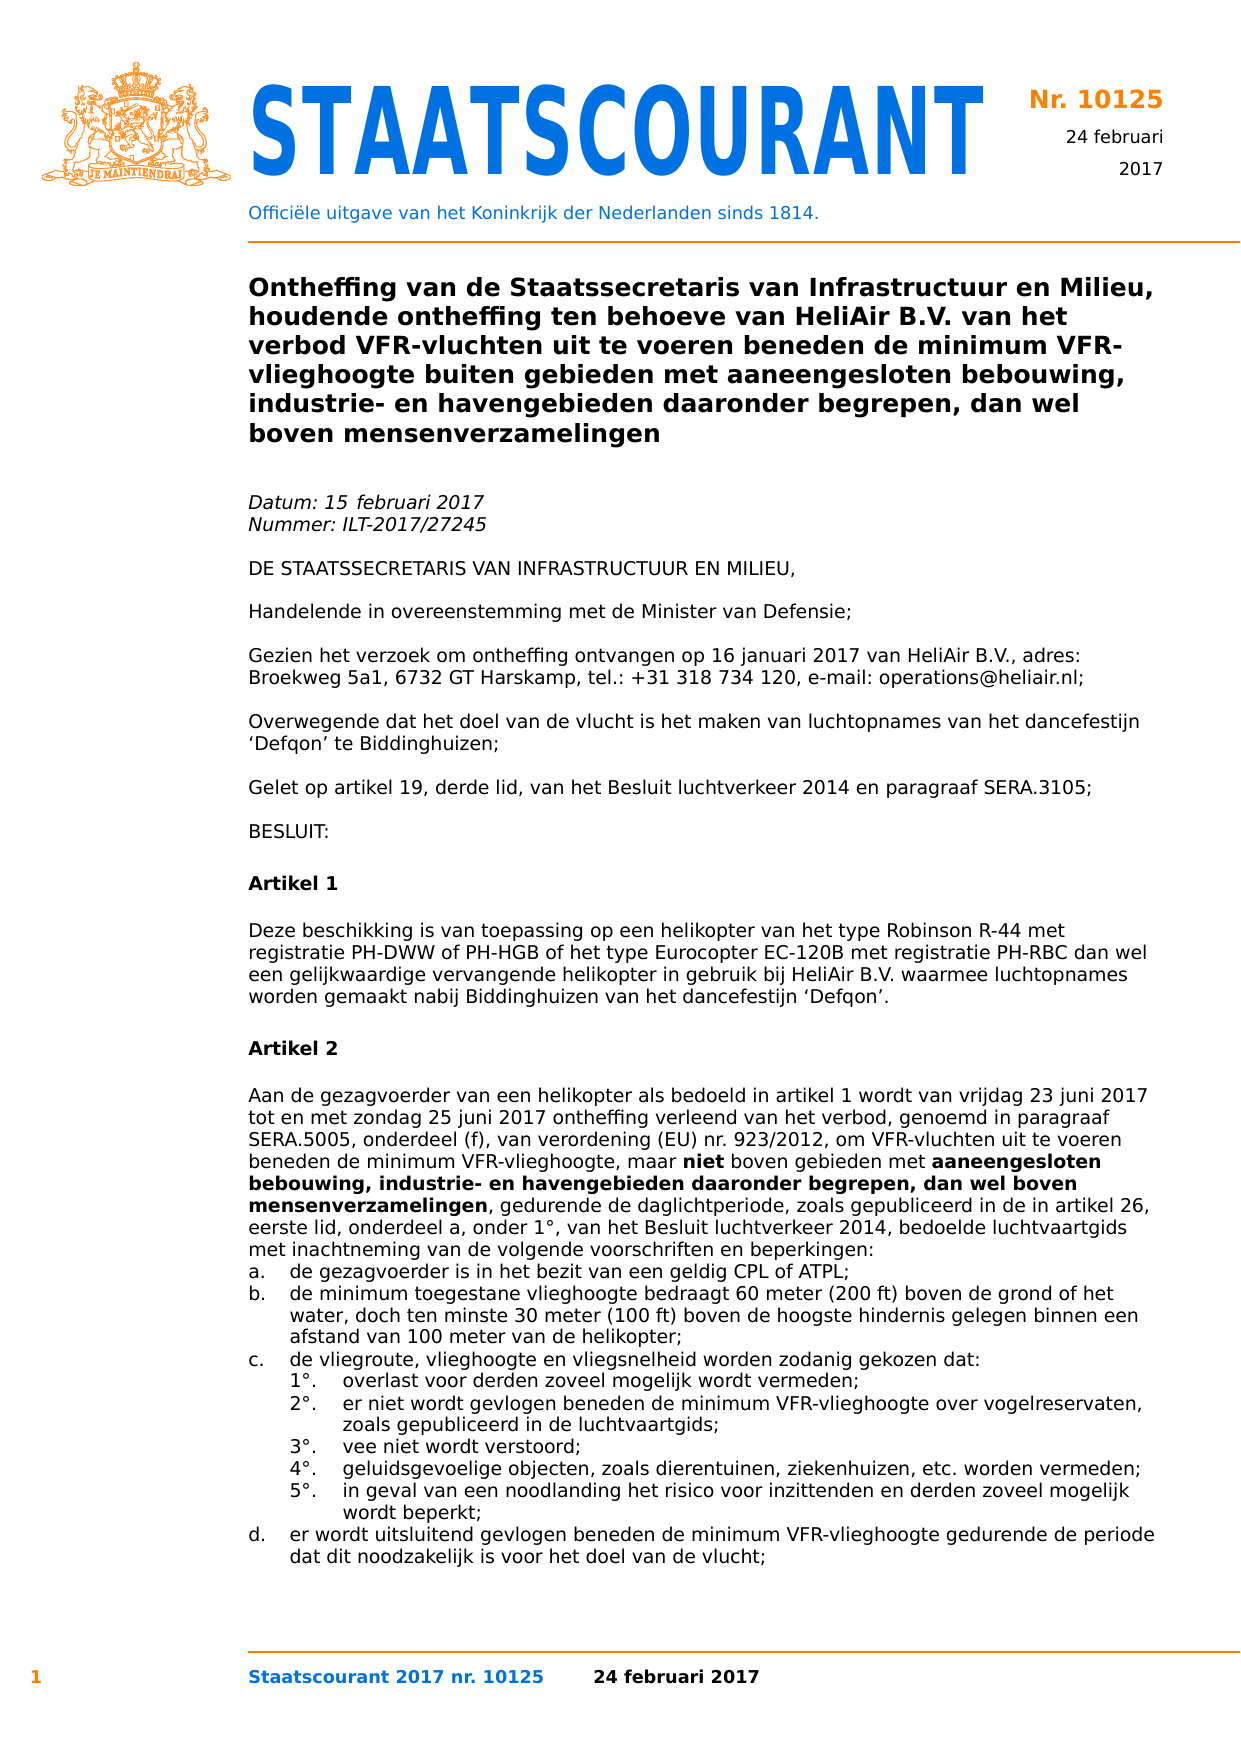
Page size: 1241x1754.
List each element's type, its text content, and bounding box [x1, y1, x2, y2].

text 3°. vee niet wordt verstoord; [289, 1436, 1163, 1458]
text 1°. overlast voor derden zoveel mogelijk wordt vermeden; [289, 1370, 1163, 1392]
text Overwegende dat het doel van de vlucht is het maken van luchtopnames van het dancefestijn ‘Defqon’ te Biddinghuizen; [248, 711, 1163, 755]
table_cell Officiële uitgave van het Koninkrijk der Nederlanden sinds 1814. [248, 203, 1240, 241]
subtitle Ontheffing van de Staatssecretaris van Infrastructuur en Milieu, houdende ontheffing ten behoeve van HeliAir B.V. van het verbod VFR-vluchten uit te voeren beneden de minimum VFR-vlieghoogte buiten gebieden met aaneengesloten bebouwing, industrie- en havengebieden daaronder begrepen, dan wel boven mensenverzamelingen [248, 273, 1163, 448]
text 2°. er niet wordt gevlogen beneden de minimum VFR-vlieghoogte over vogelreservaten, zoals gepubliceerd in de luchtvaartgids; [289, 1392, 1163, 1436]
text Deze beschikking is van toepassing op een helikopter van het type Robinson R-44 met registratie PH-DWW of PH-HGB of het type Eurocopter EC-120B met registratie PH-RBC dan wel een gelijkwaardige vervangende helikopter in gebruik bij HeliAir B.V. waarmee luchtopnames worden gemaakt nabij Biddinghuizen van het dancefestijn ‘Defqon’. [248, 920, 1163, 1008]
text 5°. in geval van een noodlanding het risico voor inzittenden en derden zoveel mogelijk wordt beperkt; [289, 1480, 1163, 1524]
text c. de vliegroute, vlieghoogte en vliegsnelheid worden zodanig gekozen dat: [248, 1348, 1163, 1370]
text Gelet op artikel 19, derde lid, van het Besluit luchtverkeer 2014 en paragraaf SERA.3105; [248, 777, 1163, 799]
text 4°. geluidsgevoelige objecten, zoals dierentuinen, ziekenhuizen, etc. worden vermeden; [289, 1458, 1163, 1480]
picture [41, 62, 231, 186]
text a. de gezagvoerder is in het bezit van een geldig CPL of ATPL; [248, 1261, 1163, 1282]
text Datum: 15 februari 2017 [248, 492, 1163, 514]
text Aan de gezagvoerder van een helikopter als bedoeld in artikel 1 wordt van vrijdag 23 juni 2017 tot en met zondag 25 juni 2017 ontheffing verleend van het verbod, genoemd in paragraaf SERA.5005, onderdeel (f), van verordening (EU) nr. 923/2012, om VFR-vluchten uit te voeren beneden de minimum VFR-vlieghoogte, maar niet boven gebieden met aaneengesloten bebouwing, industrie- en havengebieden daaronder begrepen, dan wel boven mensenverzamelingen, gedurende de daglichtperiode, zoals gepubliceerd in de in artikel 26, eerste lid, onderdeel a, onder 1°, van het Besluit luchtverkeer 2014, bedoelde luchtvaartgids met inachtneming van de volgende voorschriften en beperkingen: [248, 1085, 1163, 1261]
text Handelende in overeenstemming met de Minister van Defensie; [248, 601, 1163, 623]
table_cell 2017 [998, 153, 1240, 203]
text b. de minimum toegestane vlieghoogte bedraagt 60 meter (200 ft) boven de grond of het water, doch ten minste 30 meter (100 ft) boven de hoogste hindernis gelegen binnen een afstand van 100 meter van de helikopter; [248, 1282, 1163, 1348]
text d. er wordt uitsluitend gevlogen beneden de minimum VFR-vlieghoogte gedurende de periode dat dit noodzakelijk is voor het doel van de vlucht; [248, 1524, 1163, 1568]
subtitle Artikel 2 [248, 1038, 1163, 1060]
text DE STAATSSECRETARIS VAN INFRASTRUCTUUR EN MILIEU, [248, 558, 1163, 579]
table_header Nr. 10125 [998, 62, 1240, 121]
subtitle Artikel 1 [248, 873, 1163, 895]
text Nummer: ILT-2017/27245 [248, 514, 1163, 536]
table_header STAATSCOURANT [248, 62, 998, 203]
text BESLUIT: [248, 821, 1163, 843]
table_cell 24 februari [998, 121, 1240, 153]
text Gezien het verzoek om ontheffing ontvangen op 16 januari 2017 van HeliAir B.V., adres: Broekweg 5a1, 6732 GT Harskamp, tel.: +31 318 734 120, e-mail: operations@heliair.nl; [248, 645, 1163, 689]
table_header [25, 62, 248, 241]
